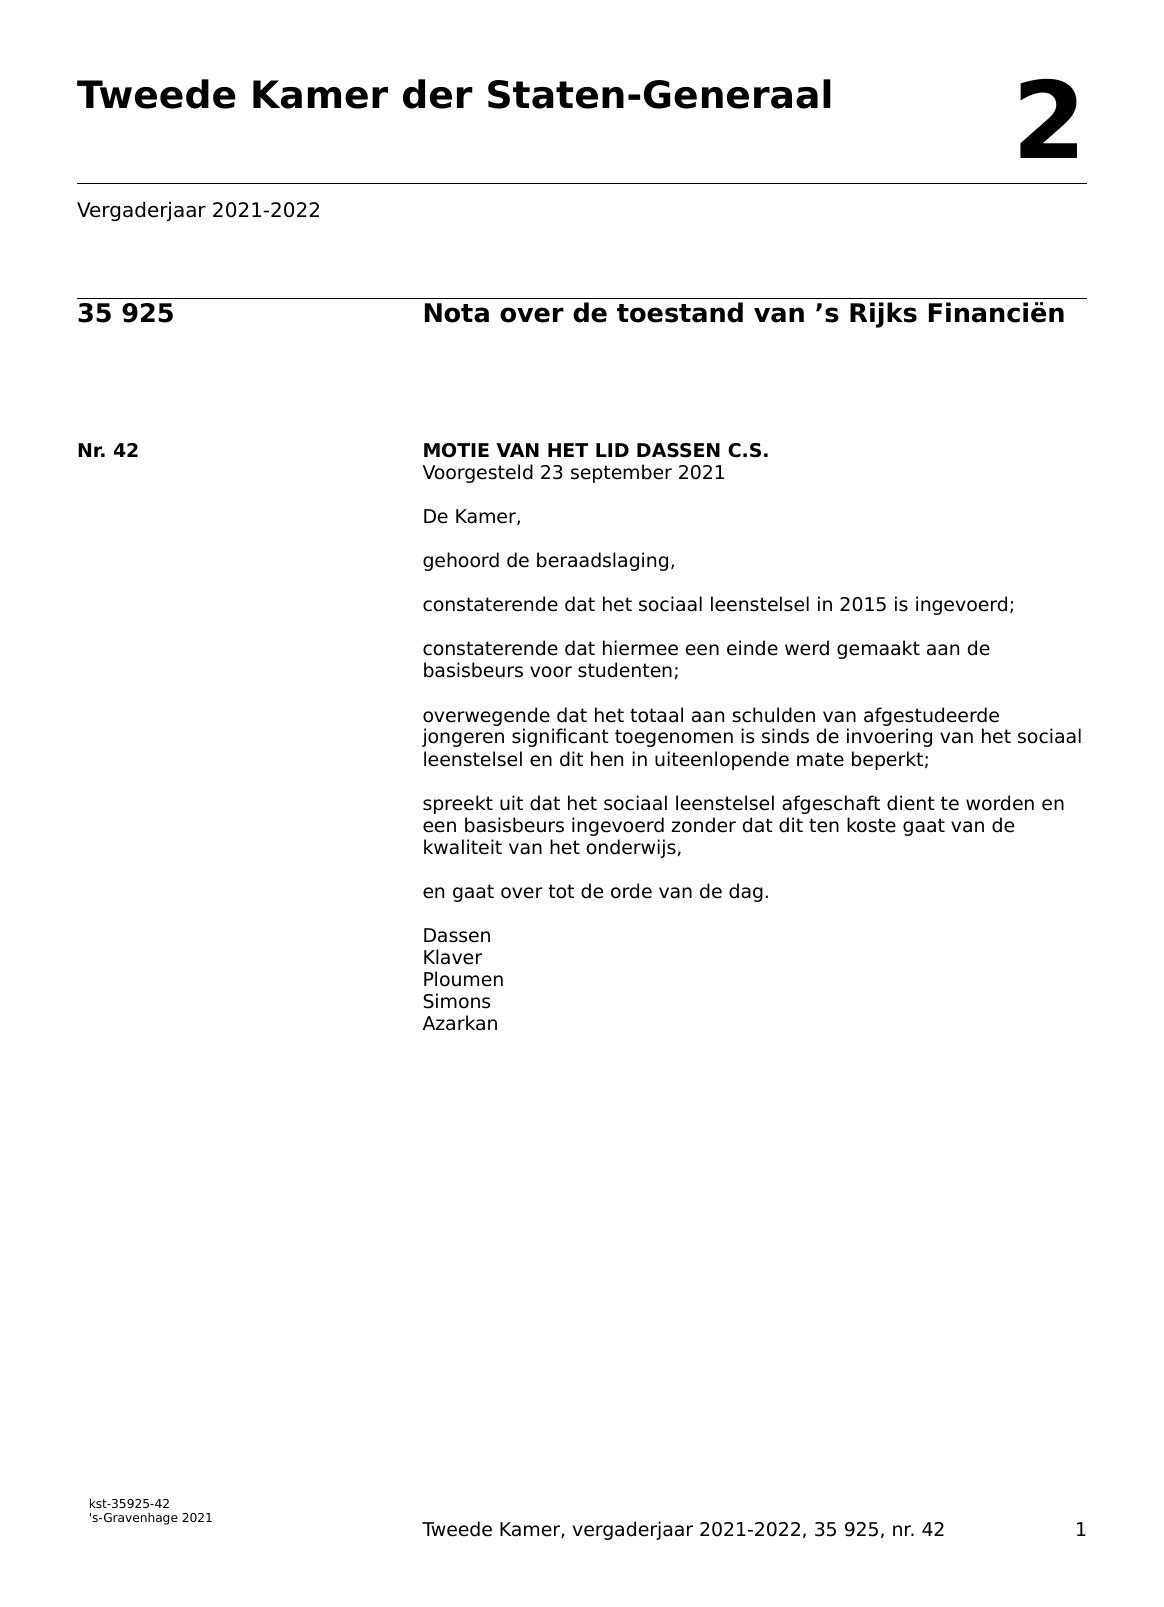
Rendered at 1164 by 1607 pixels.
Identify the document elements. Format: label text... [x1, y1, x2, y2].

text constaterende dat het sociaal leenstelsel in 2015 is ingevoerd; [422, 594, 1087, 616]
text Ploumen [422, 969, 1087, 991]
text Klaver [422, 947, 1087, 969]
text 's-Gravenhage 2021 [88, 1511, 323, 1525]
text Voorgesteld 23 september 2021 [422, 462, 1087, 484]
text overwegende dat het totaal aan schulden van afgestudeerde jongeren significant toegenomen is sinds de invoering van het sociaal leenstelsel en dit hen in uiteenlopende mate beperkt; [422, 704, 1087, 770]
text Simons [422, 991, 1087, 1013]
table_header Tweede Kamer der Staten-Generaal [77, 59, 886, 183]
subtitle Nr. 42 MOTIE VAN HET LID DASSEN C.S. [77, 440, 1087, 462]
text Dassen [422, 925, 1087, 947]
table_cell Vergaderjaar 2021-2022 [77, 184, 1087, 298]
text constaterende dat hiermee een einde werd gemaakt aan de basisbeurs voor studenten; [422, 638, 1087, 682]
table_header 2 [886, 59, 1087, 183]
text spreekt uit dat het sociaal leenstelsel afgeschaft dient te worden en een basisbeurs ingevoerd zonder dat dit ten koste gaat van de kwaliteit van het onderwijs, [422, 793, 1087, 858]
text De Kamer, [422, 506, 1087, 528]
subtitle 35 925 Nota over de toestand van ’s Rijks Financiën [77, 299, 1087, 329]
text Azarkan [422, 1013, 1087, 1035]
text gehoord de beraadslaging, [422, 550, 1087, 572]
text en gaat over tot de orde van de dag. [422, 881, 1087, 903]
text kst-35925-42 [88, 1497, 323, 1511]
